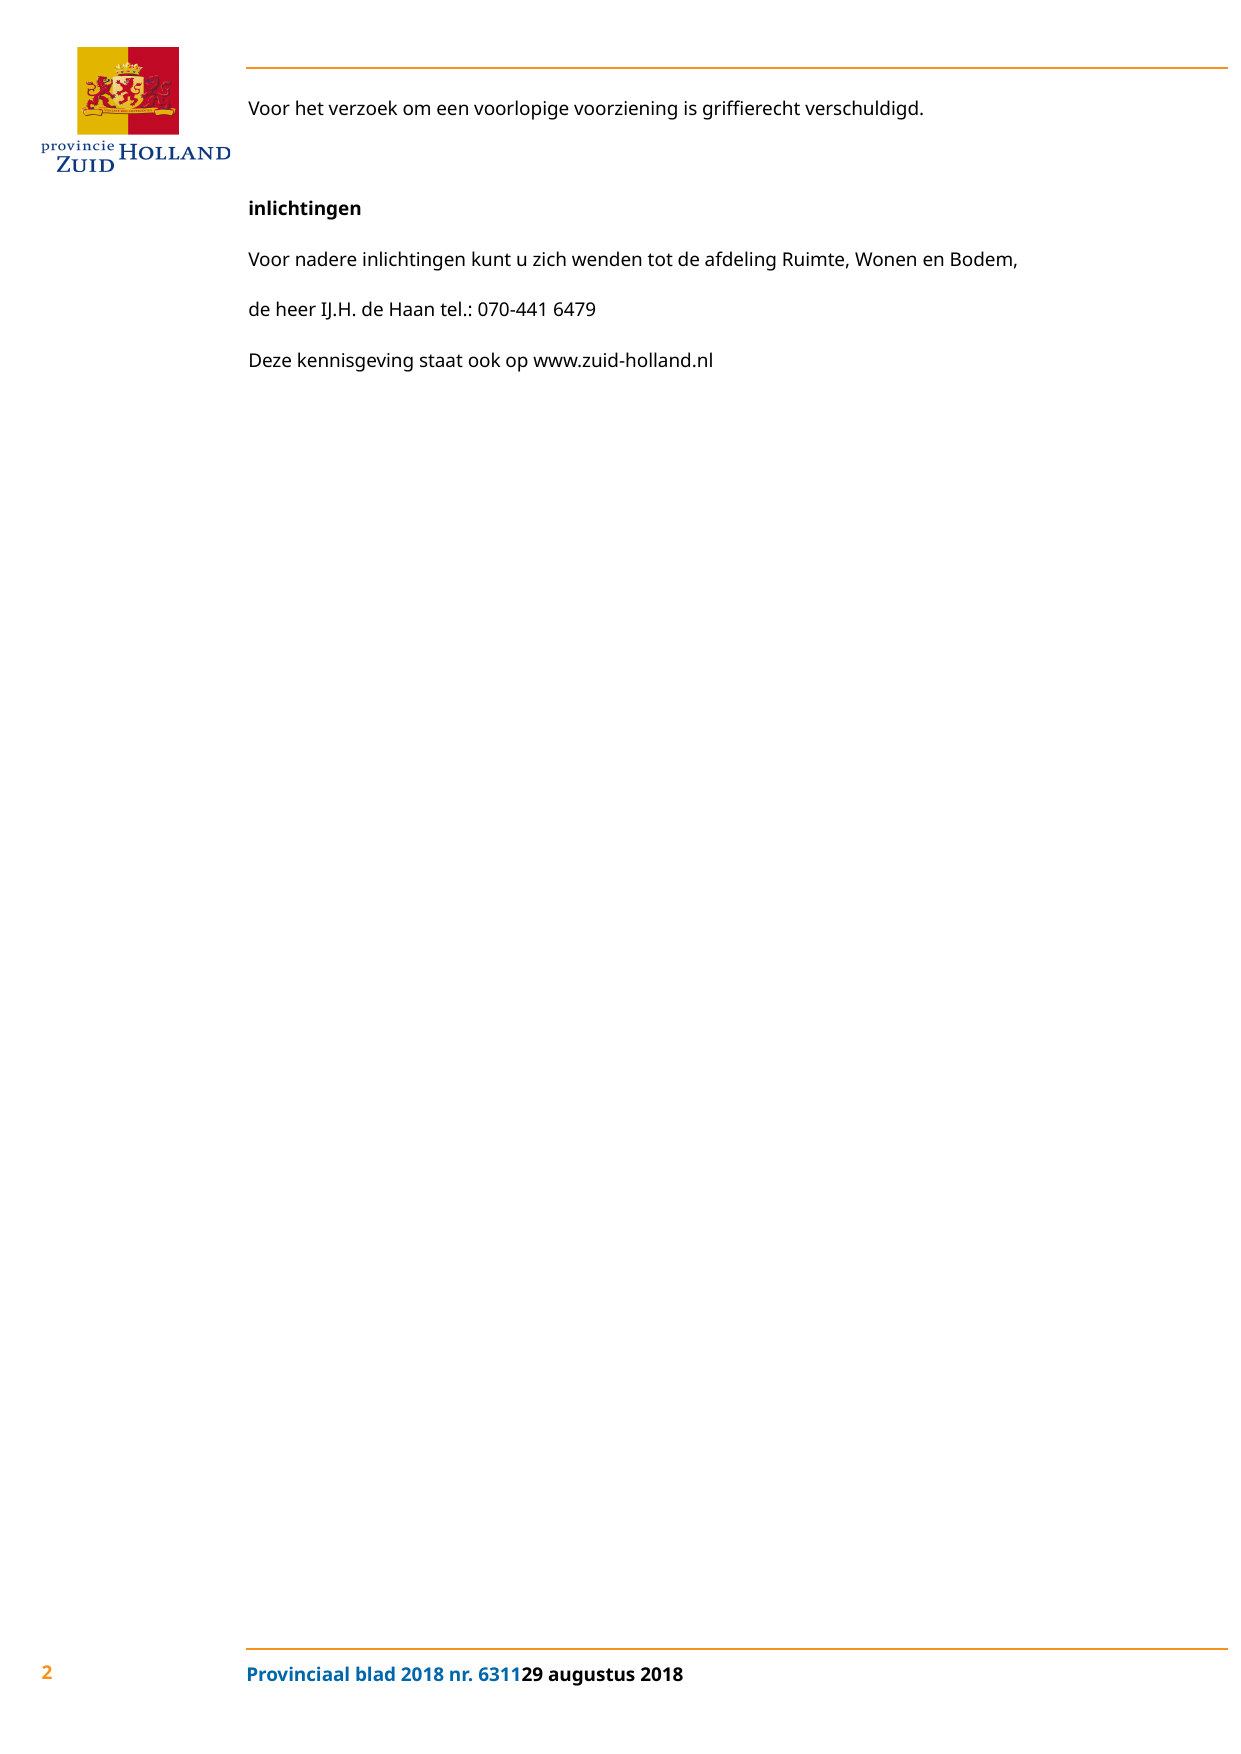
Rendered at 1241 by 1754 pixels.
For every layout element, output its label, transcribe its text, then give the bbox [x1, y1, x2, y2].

text Voor het verzoek om een voorlopige voorziening is griffierecht verschuldigd. [248, 95, 1152, 121]
text Deze kennisgeving staat ook op www.zuid-holland.nl [248, 347, 1152, 373]
text de heer IJ.H. de Haan tel.: 070-441 6479 [248, 296, 1152, 322]
text Voor nadere inlichtingen kunt u zich wenden tot de afdeling Ruimte, Wonen en Bodem, [248, 246, 1152, 272]
picture [41, 47, 231, 172]
text inlichtingen [248, 196, 1152, 221]
